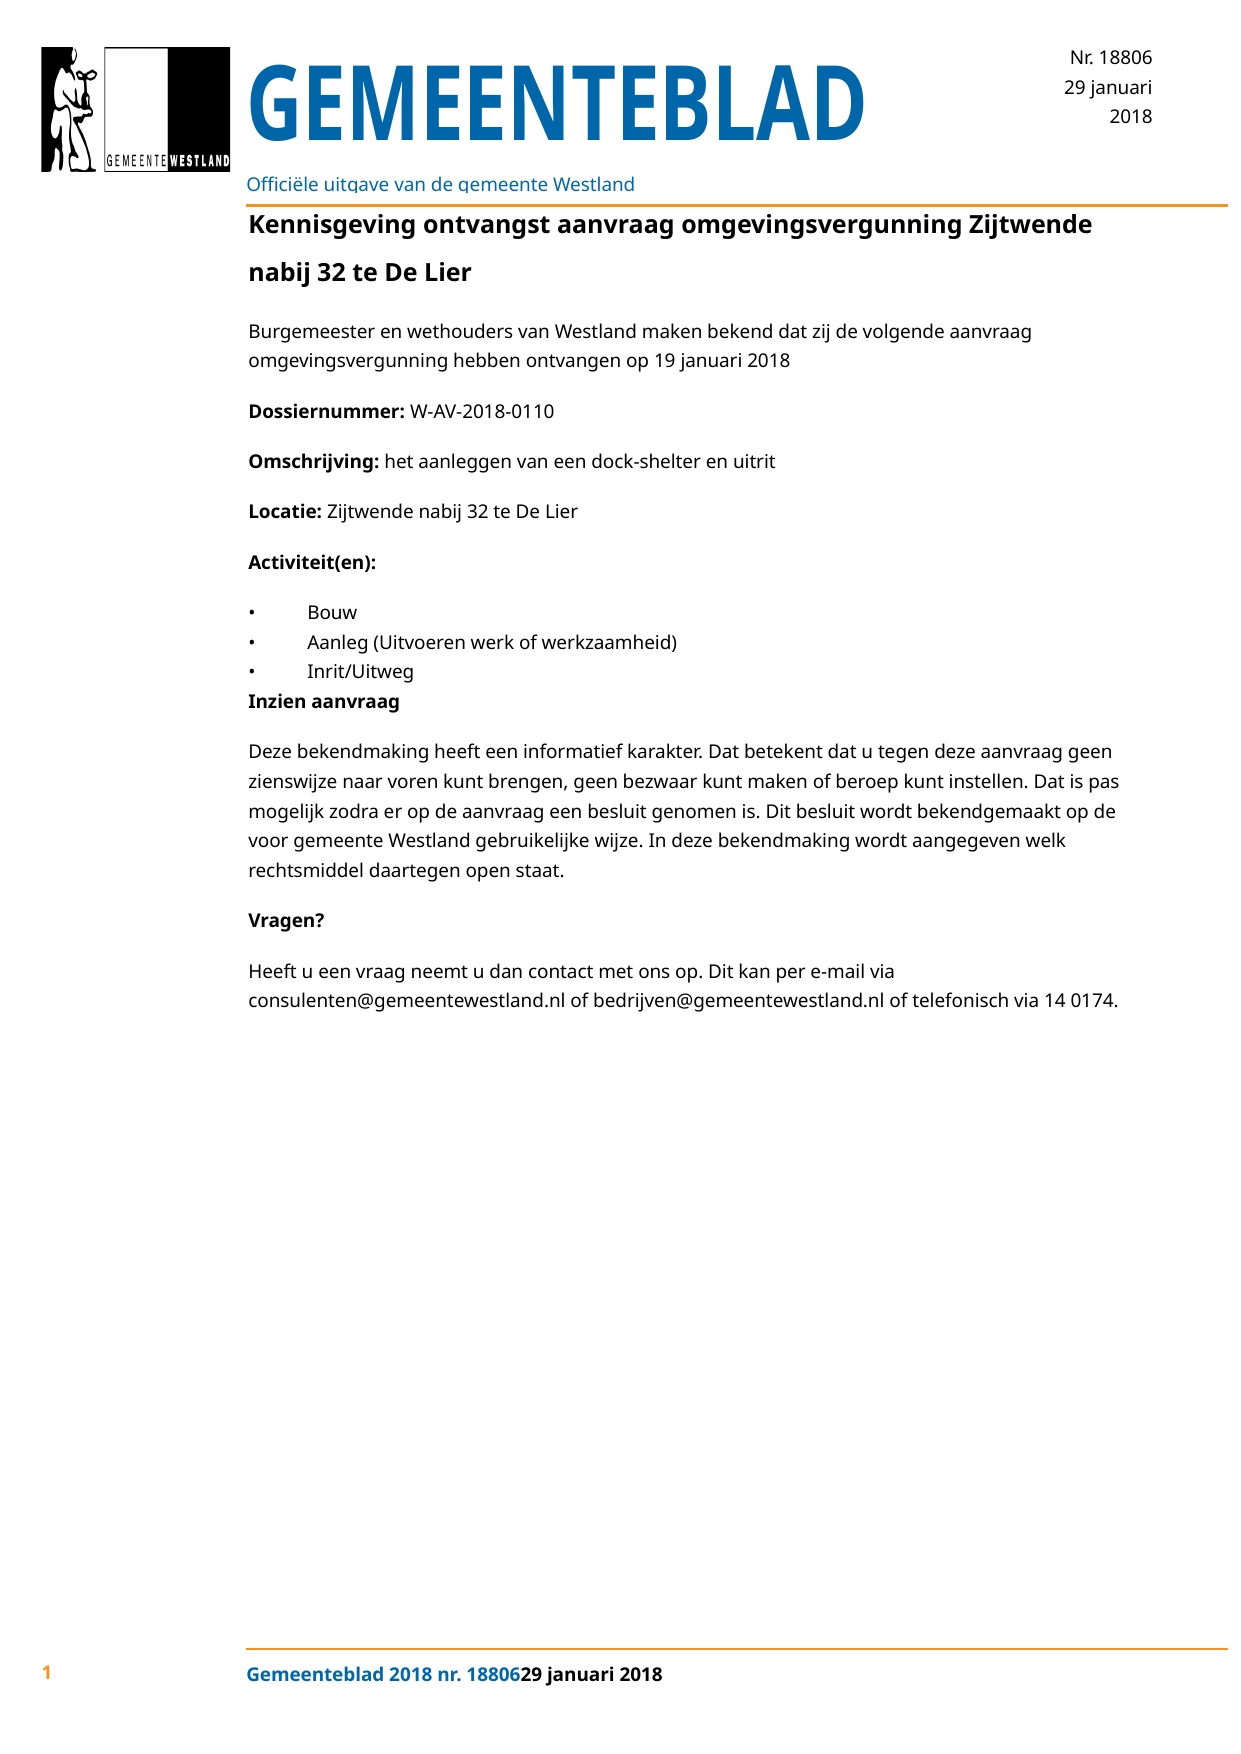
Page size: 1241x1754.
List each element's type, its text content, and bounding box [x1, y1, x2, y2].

text Omschrijving: het aanleggen van een dock-shelter en uitrit [248, 448, 1152, 474]
text Kennisgeving ontvangst aanvraag omgevingsvergunning Zijtwende nabij 32 te De Lier [248, 207, 1152, 288]
list Aanleg (Uitvoeren werk of werkzaamheid) [248, 629, 1152, 655]
list Bouw [248, 599, 1152, 625]
text Vragen? [248, 907, 1152, 933]
text Burgemeester en wethouders van Westland maken bekend dat zij de volgende aanvraag omgevingsvergunning hebben ontvangen op 19 januari 2018 [248, 318, 1152, 373]
text Activiteit(en): [248, 549, 1152, 575]
list Inrit/Uitweg [248, 659, 1152, 684]
text Locatie: Zijtwende nabij 32 te De Lier [248, 499, 1152, 524]
text Deze bekendmaking heeft een informatief karakter. Dat betekent dat u tegen deze aanvraag geen zienswijze naar voren kunt brengen, geen bezwaar kunt maken of beroep kunt instellen. Dat is pas mogelijk zodra er op de aanvraag een besluit genomen is. Dit besluit wordt bekendgemaakt op de voor gemeente Westland gebruikelijke wijze. In deze bekendmaking wordt aangegeven welk rechtsmiddel daartegen open staat. [248, 739, 1152, 883]
text Inzien aanvraag [248, 688, 1152, 714]
text Heeft u een vraag neemt u dan contact met ons op. Dit kan per e-mail via consulenten@gemeentewestland.nl of bedrijven@gemeentewestland.nl of telefonisch via 14 0174. [248, 958, 1152, 1013]
picture [41, 47, 231, 172]
text Dossiernummer: W-AV-2018-0110 [248, 398, 1152, 424]
